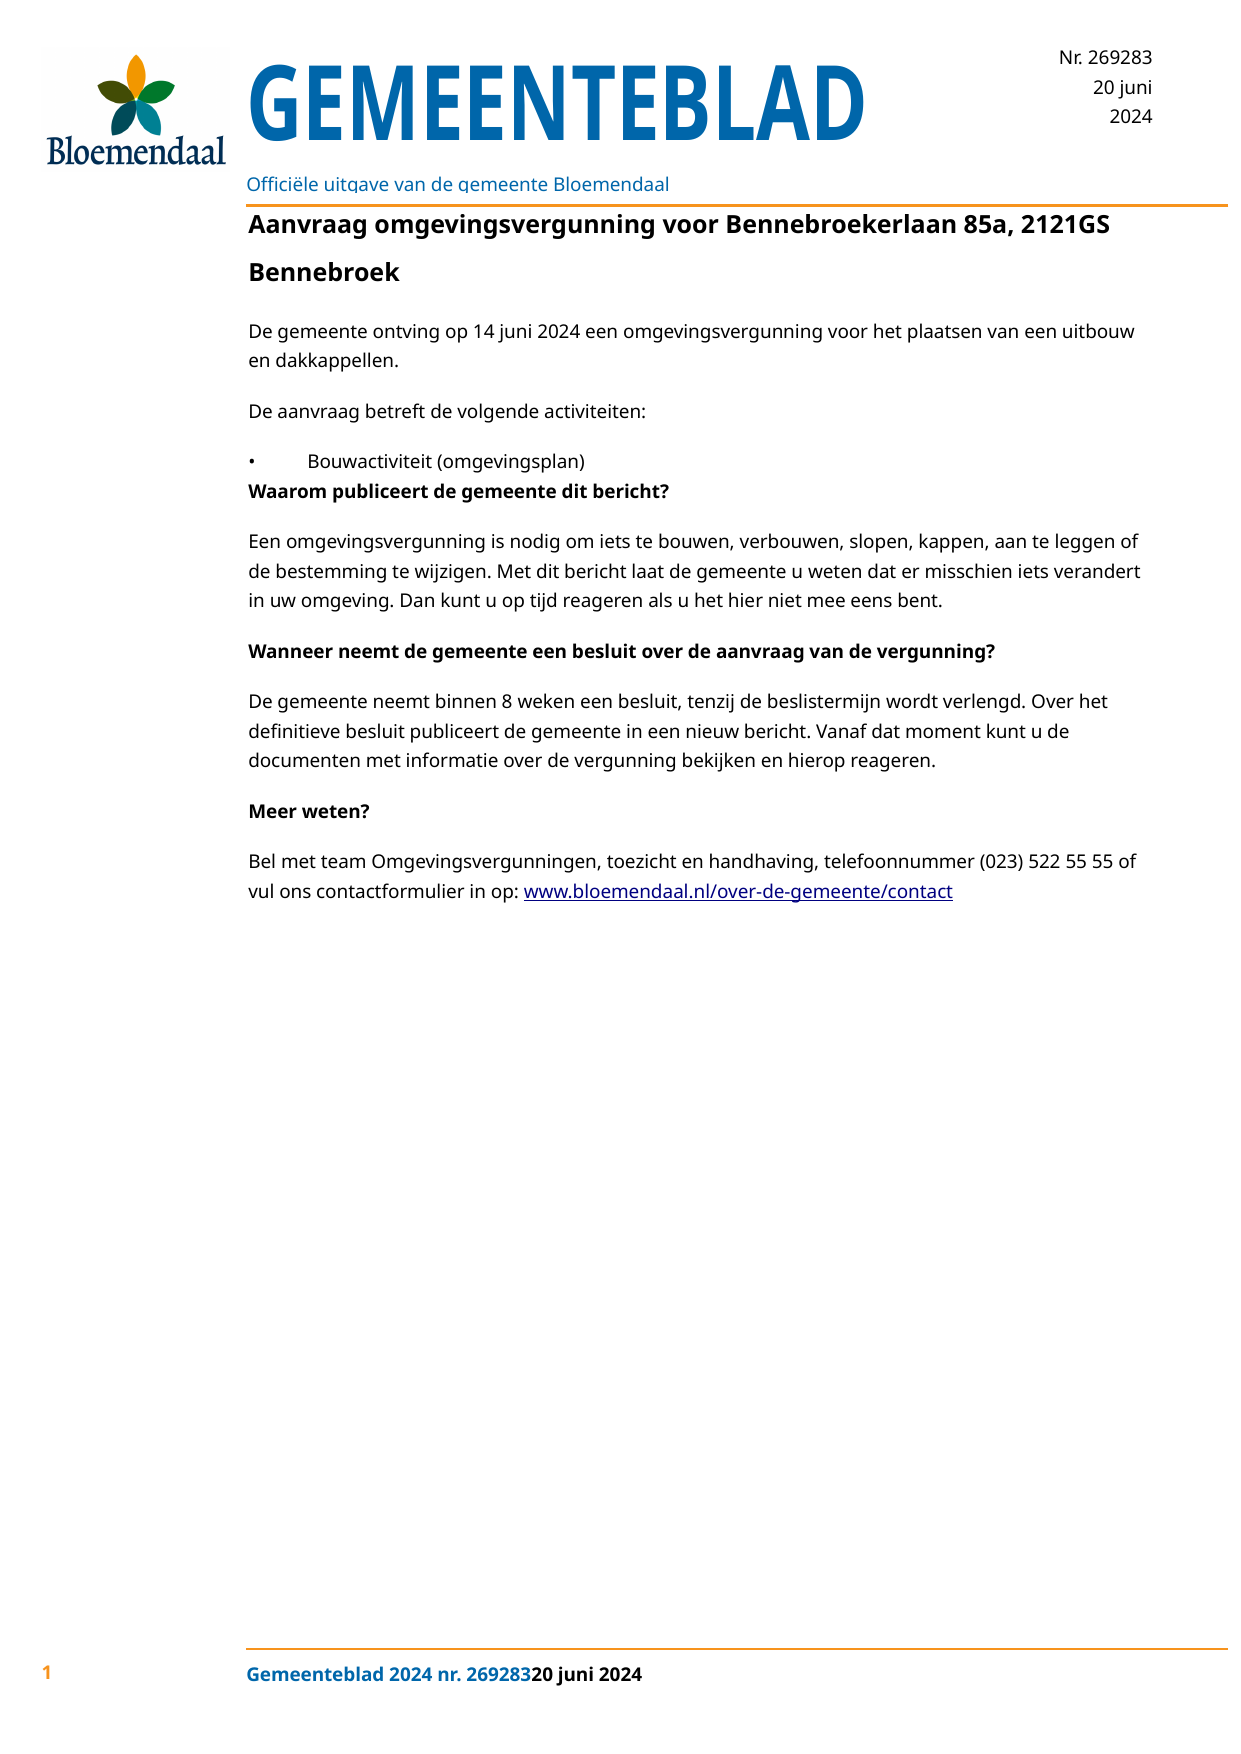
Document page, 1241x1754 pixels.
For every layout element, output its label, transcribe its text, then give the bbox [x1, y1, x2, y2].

text Waarom publiceert de gemeente dit bericht? [248, 478, 1152, 504]
text De gemeente ontving op 14 juni 2024 een omgevingsvergunning voor het plaatsen van een uitbouw en dakkappellen. [248, 318, 1152, 373]
list Bouwactiviteit (omgevingsplan) [248, 448, 1152, 474]
text De gemeente neemt binnen 8 weken een besluit, tenzij de beslistermijn wordt verlengd. Over het definitieve besluit publiceert de gemeente in een nieuw bericht. Vanaf dat moment kunt u de documenten met informatie over de vergunning bekijken en hierop reageren. [248, 688, 1152, 773]
picture [41, 47, 231, 172]
text Bel met team Omgevingsvergunningen, toezicht en handhaving, telefoonnummer (023) 522 55 55 of vul ons contactformulier in op: www.bloemendaal.nl/over-de-gemeente/contact [248, 848, 1152, 904]
text Aanvraag omgevingsvergunning voor Bennebroekerlaan 85a, 2121GS Bennebroek [248, 207, 1152, 288]
text De aanvraag betreft de volgende activiteiten: [248, 398, 1152, 424]
text Meer weten? [248, 798, 1152, 824]
text Een omgevingsvergunning is nodig om iets te bouwen, verbouwen, slopen, kappen, aan te leggen of de bestemming te wijzigen. Met dit bericht laat de gemeente u weten dat er misschien iets verandert in uw omgeving. Dan kunt u op tijd reageren als u het hier niet mee eens bent. [248, 528, 1152, 613]
text Wanneer neemt de gemeente een besluit over de aanvraag van de vergunning? [248, 638, 1152, 664]
